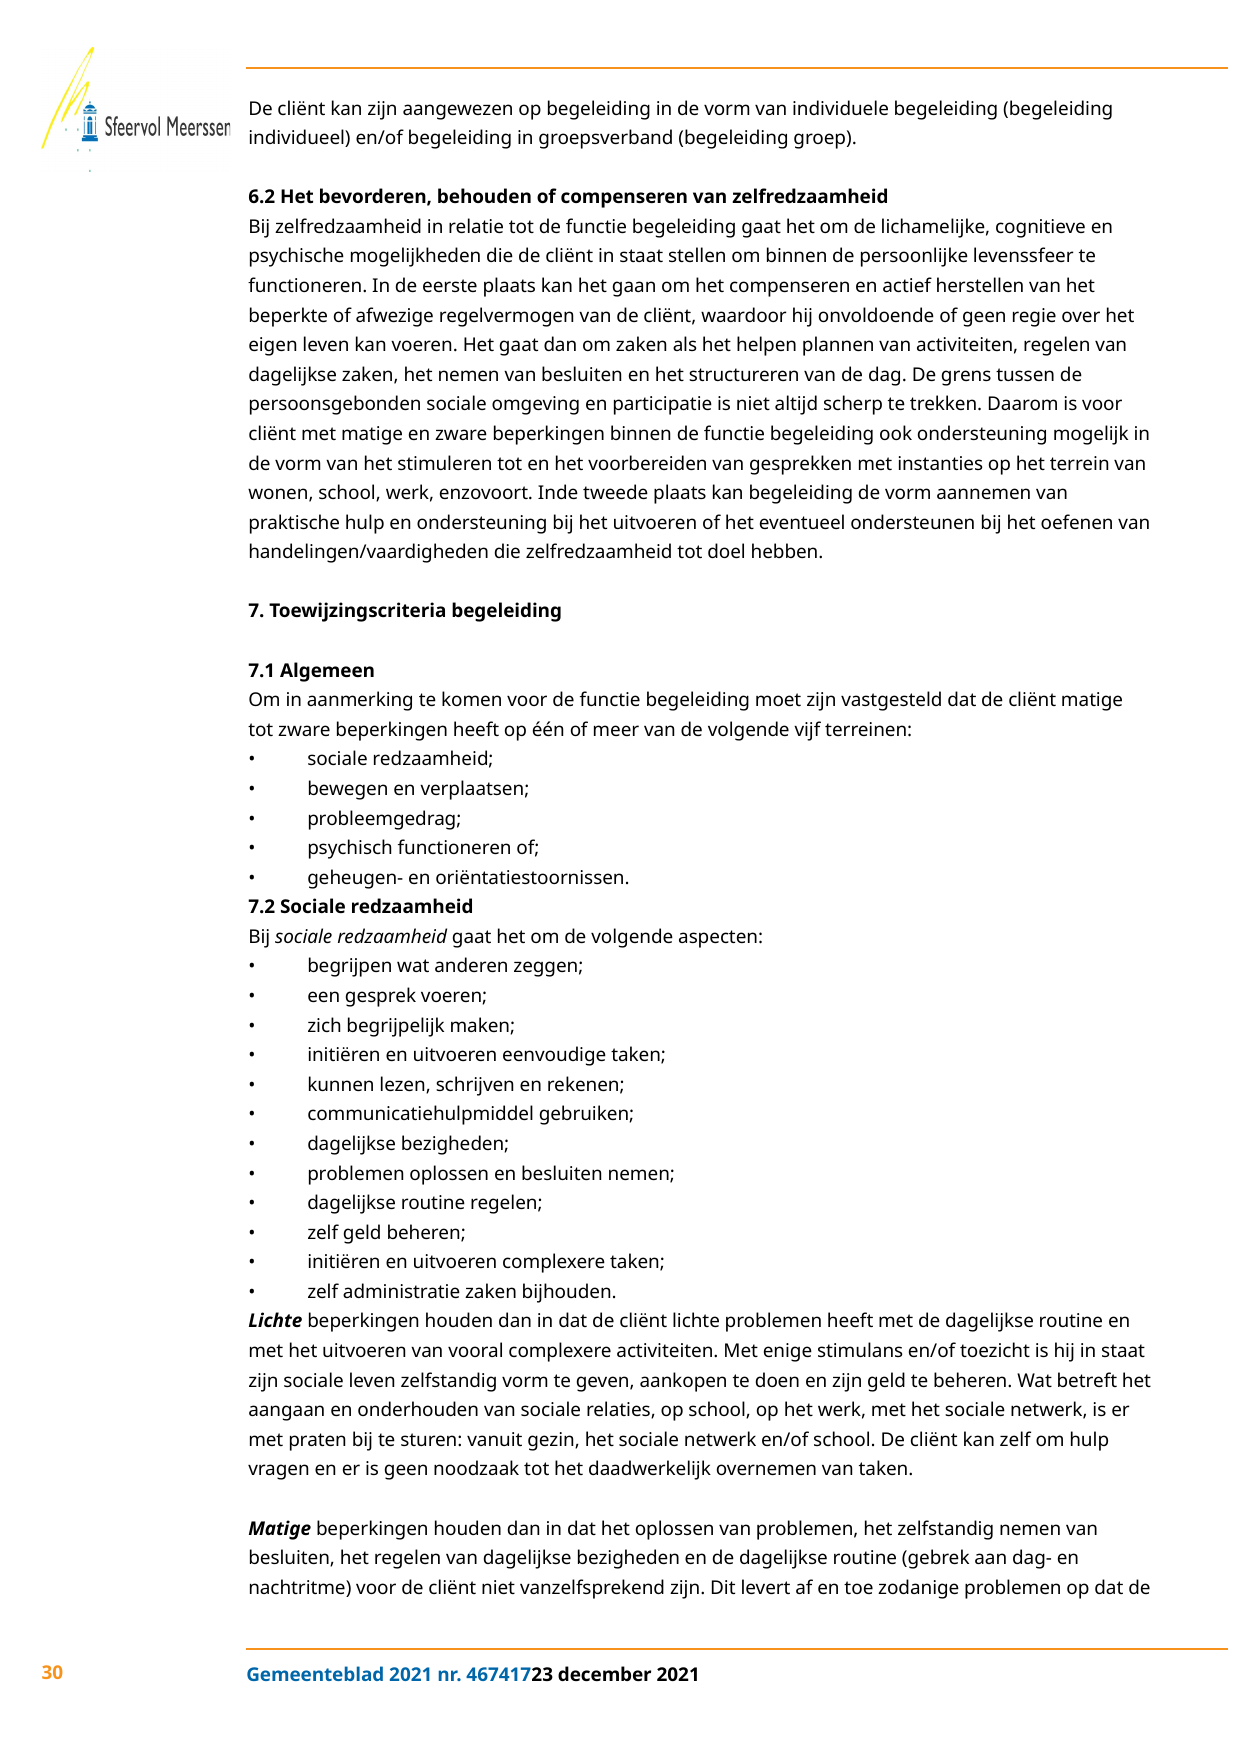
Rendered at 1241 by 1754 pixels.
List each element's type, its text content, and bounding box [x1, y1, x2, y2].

list geheugen- en oriëntatiestoornissen. [248, 864, 1152, 890]
list initiëren en uitvoeren eenvoudige taken; [248, 1041, 1152, 1067]
list probleemgedrag; [248, 805, 1152, 831]
text 7. Toewijzingscriteria begeleiding [248, 598, 1152, 623]
list een gesprek voeren; [248, 982, 1152, 1008]
list problemen oplossen en besluiten nemen; [248, 1160, 1152, 1186]
text Om in aanmerking te komen voor de functie begeleiding moet zijn vastgesteld dat de cliënt matige tot zware beperkingen heeft op één of meer van de volgende vijf terreinen: [248, 686, 1152, 742]
list kunnen lezen, schrijven en rekenen; [248, 1071, 1152, 1097]
list dagelijkse routine regelen; [248, 1189, 1152, 1215]
text 7.2 Sociale redzaamheid [248, 893, 1152, 919]
text Bij sociale redzaamheid gaat het om de volgende aspecten: [248, 923, 1152, 949]
list bewegen en verplaatsen; [248, 775, 1152, 801]
list dagelijkse bezigheden; [248, 1130, 1152, 1156]
list initiëren en uitvoeren complexere taken; [248, 1248, 1152, 1274]
list communicatiehulpmiddel gebruiken; [248, 1101, 1152, 1126]
text De cliënt kan zijn aangewezen op begeleiding in de vorm van individuele begeleiding (begeleiding individueel) en/of begeleiding in groepsverband (begeleiding groep). [248, 95, 1152, 150]
list sociale redzaamheid; [248, 746, 1152, 771]
list psychisch functioneren of; [248, 834, 1152, 860]
text 6.2 Het bevorderen, behouden of compenseren van zelfredzaamheid [248, 183, 1152, 209]
list zelf administratie zaken bijhouden. [248, 1278, 1152, 1304]
text Matige beperkingen houden dan in dat het oplossen van problemen, het zelfstandig nemen van besluiten, het regelen van dagelijkse bezigheden en de dagelijkse routine (gebrek aan dag- en nachtritme) voor de cliënt niet vanzelfsprekend zijn. Dit levert af en toe zodanige problemen op dat de [248, 1515, 1152, 1600]
text 7.1 Algemeen [248, 657, 1152, 683]
text Lichte beperkingen houden dan in dat de cliënt lichte problemen heeft met de dagelijkse routine en met het uitvoeren van vooral complexere activiteiten. Met enige stimulans en/of toezicht is hij in staat zijn sociale leven zelfstandig vorm te geven, aankopen te doen en zijn geld te beheren. Wat betreft het aangaan en onderhouden van sociale relaties, op school, op het werk, met het sociale netwerk, is er met praten bij te sturen: vanuit gezin, het sociale netwerk en/of school. De cliënt kan zelf om hulp vragen en er is geen noodzaak tot het daadwerkelijk overnemen van taken. [248, 1308, 1152, 1481]
list zich begrijpelijk maken; [248, 1012, 1152, 1038]
text Bij zelfredzaamheid in relatie tot de functie begeleiding gaat het om de lichamelijke, cognitieve en psychische mogelijkheden die de cliënt in staat stellen om binnen de persoonlijke levenssfeer te functioneren. In de eerste plaats kan het gaan om het compenseren en actief herstellen van het beperkte of afwezige regelvermogen van de cliënt, waardoor hij onvoldoende of geen regie over het eigen leven kan voeren. Het gaat dan om zaken als het helpen plannen van activiteiten, regelen van dagelijkse zaken, het nemen van besluiten en het structureren van de dag. De grens tussen de persoonsgebonden sociale omgeving en participatie is niet altijd scherp te trekken. Daarom is voor cliënt met matige en zware beperkingen binnen de functie begeleiding ook ondersteuning mogelijk in de vorm van het stimuleren tot en het voorbereiden van gesprekken met instanties op het terrein van wonen, school, werk, enzovoort. Inde tweede plaats kan begeleiding de vorm aannemen van praktische hulp en ondersteuning bij het uitvoeren of het eventueel ondersteunen bij het oefenen van handelingen/vaardigheden die zelfredzaamheid tot doel hebben. [248, 213, 1152, 564]
list zelf geld beheren; [248, 1219, 1152, 1245]
list begrijpen wat anderen zeggen; [248, 953, 1152, 978]
picture [41, 47, 231, 172]
